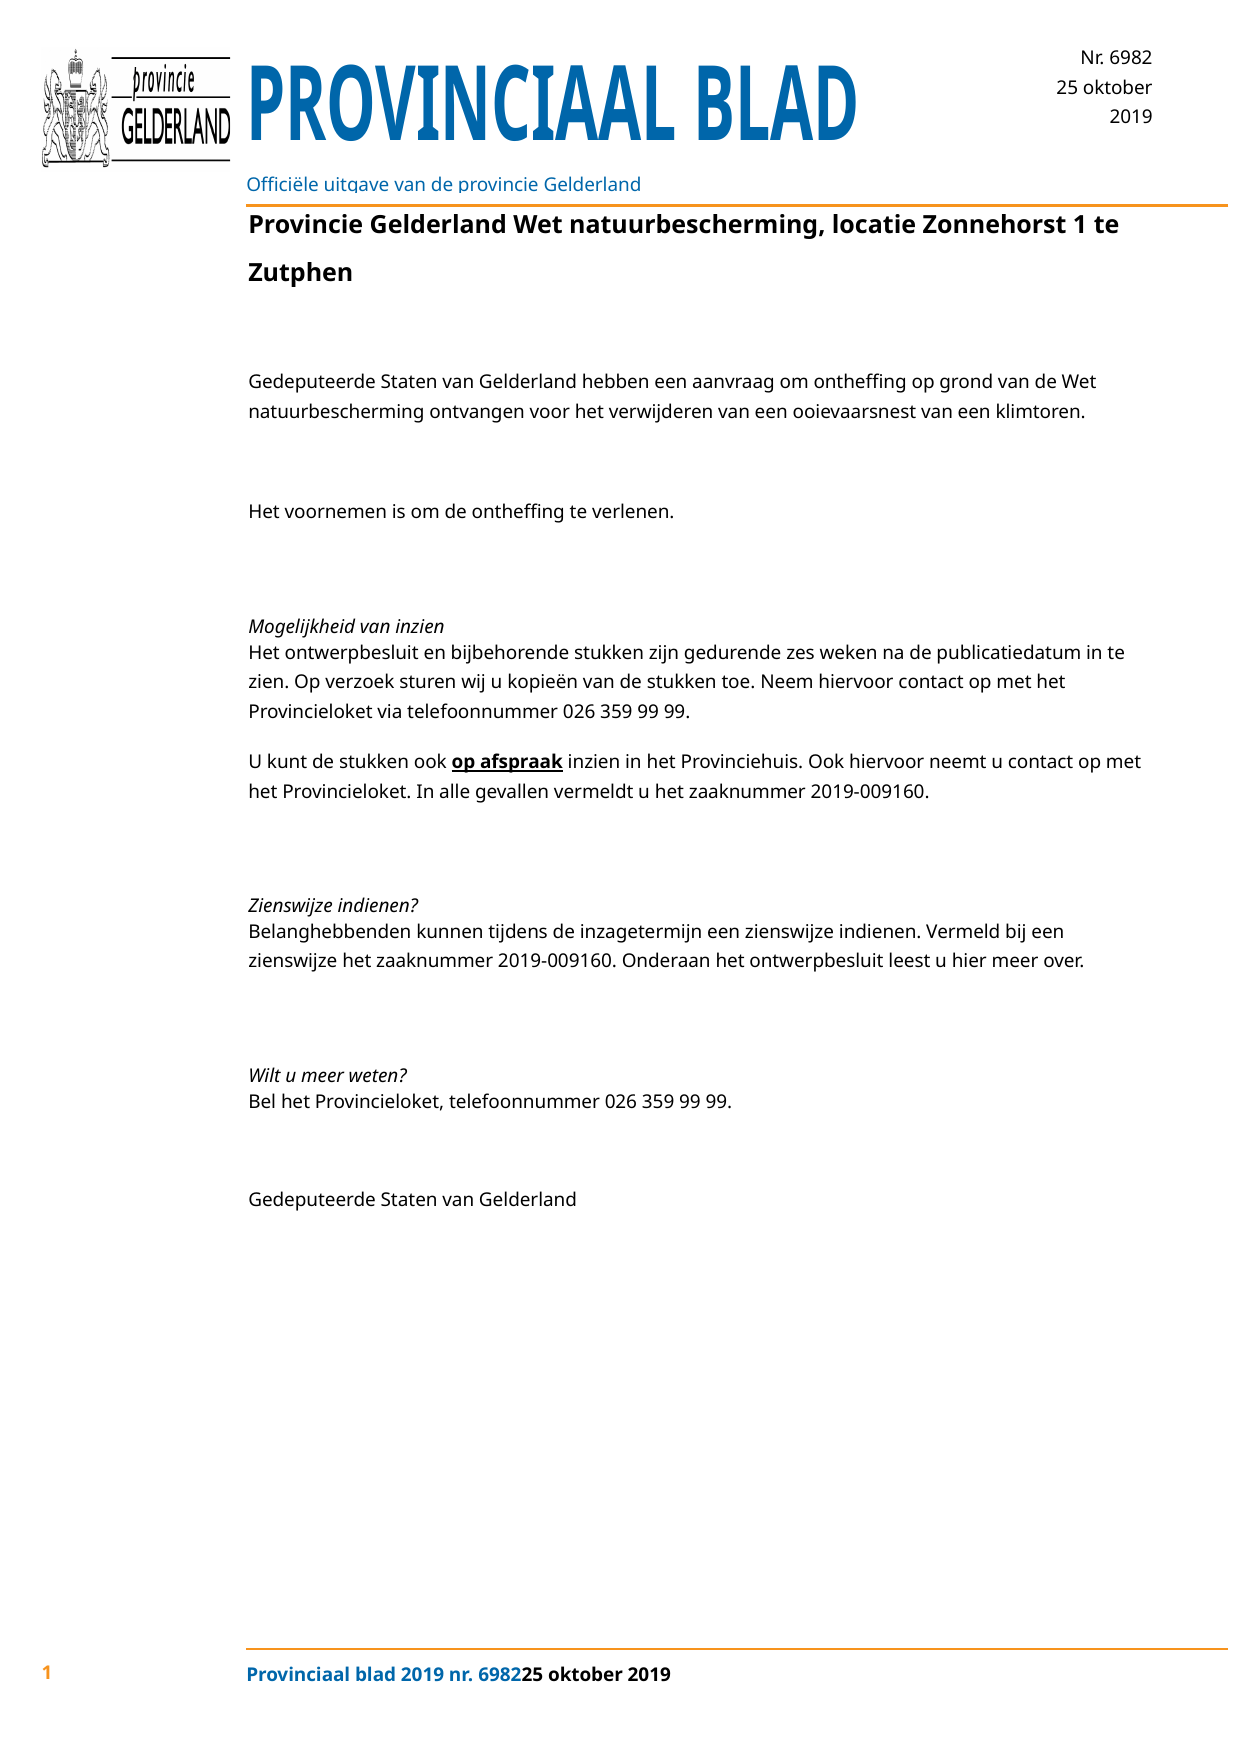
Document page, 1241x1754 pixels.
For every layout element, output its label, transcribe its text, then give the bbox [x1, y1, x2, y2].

text Gedeputeerde Staten van Gelderland hebben een aanvraag om ontheffing op grond van de Wet natuurbescherming ontvangen voor het verwijderen van een ooievaarsnest van een klimtoren. [248, 368, 1152, 424]
text Provincie Gelderland Wet natuurbescherming, locatie Zonnehorst 1 te Zutphen [248, 207, 1152, 288]
picture [41, 47, 231, 172]
text Wilt u meer weten? [248, 1062, 1152, 1088]
text Belanghebbenden kunnen tijdens de inzagetermijn een zienswijze indienen. Vermeld bij een zienswijze het zaaknummer 2019-009160. Onderaan het ontwerpbesluit leest u hier meer over. [248, 918, 1152, 973]
text Gedeputeerde Staten van Gelderland [248, 1186, 1152, 1212]
text Het ontwerpbesluit en bijbehorende stukken zijn gedurende zes weken na de publicatiedatum in te zien. Op verzoek sturen wij u kopieën van de stukken toe. Neem hiervoor contact op met het Provincieloket via telefoonnummer 026 359 99 99. [248, 639, 1152, 724]
text Het voornemen is om de ontheffing te verlenen. [248, 499, 1152, 524]
text Zienswijze indienen? [248, 892, 1152, 918]
text Mogelijkheid van inzien [248, 613, 1152, 639]
text Bel het Provincieloket, telefoonnummer 026 359 99 99. [248, 1088, 1152, 1113]
text U kunt de stukken ook op afspraak inzien in het Provinciehuis. Ook hiervoor neemt u contact op met het Provincieloket. In alle gevallen vermeldt u het zaaknummer 2019-009160. [248, 748, 1152, 804]
